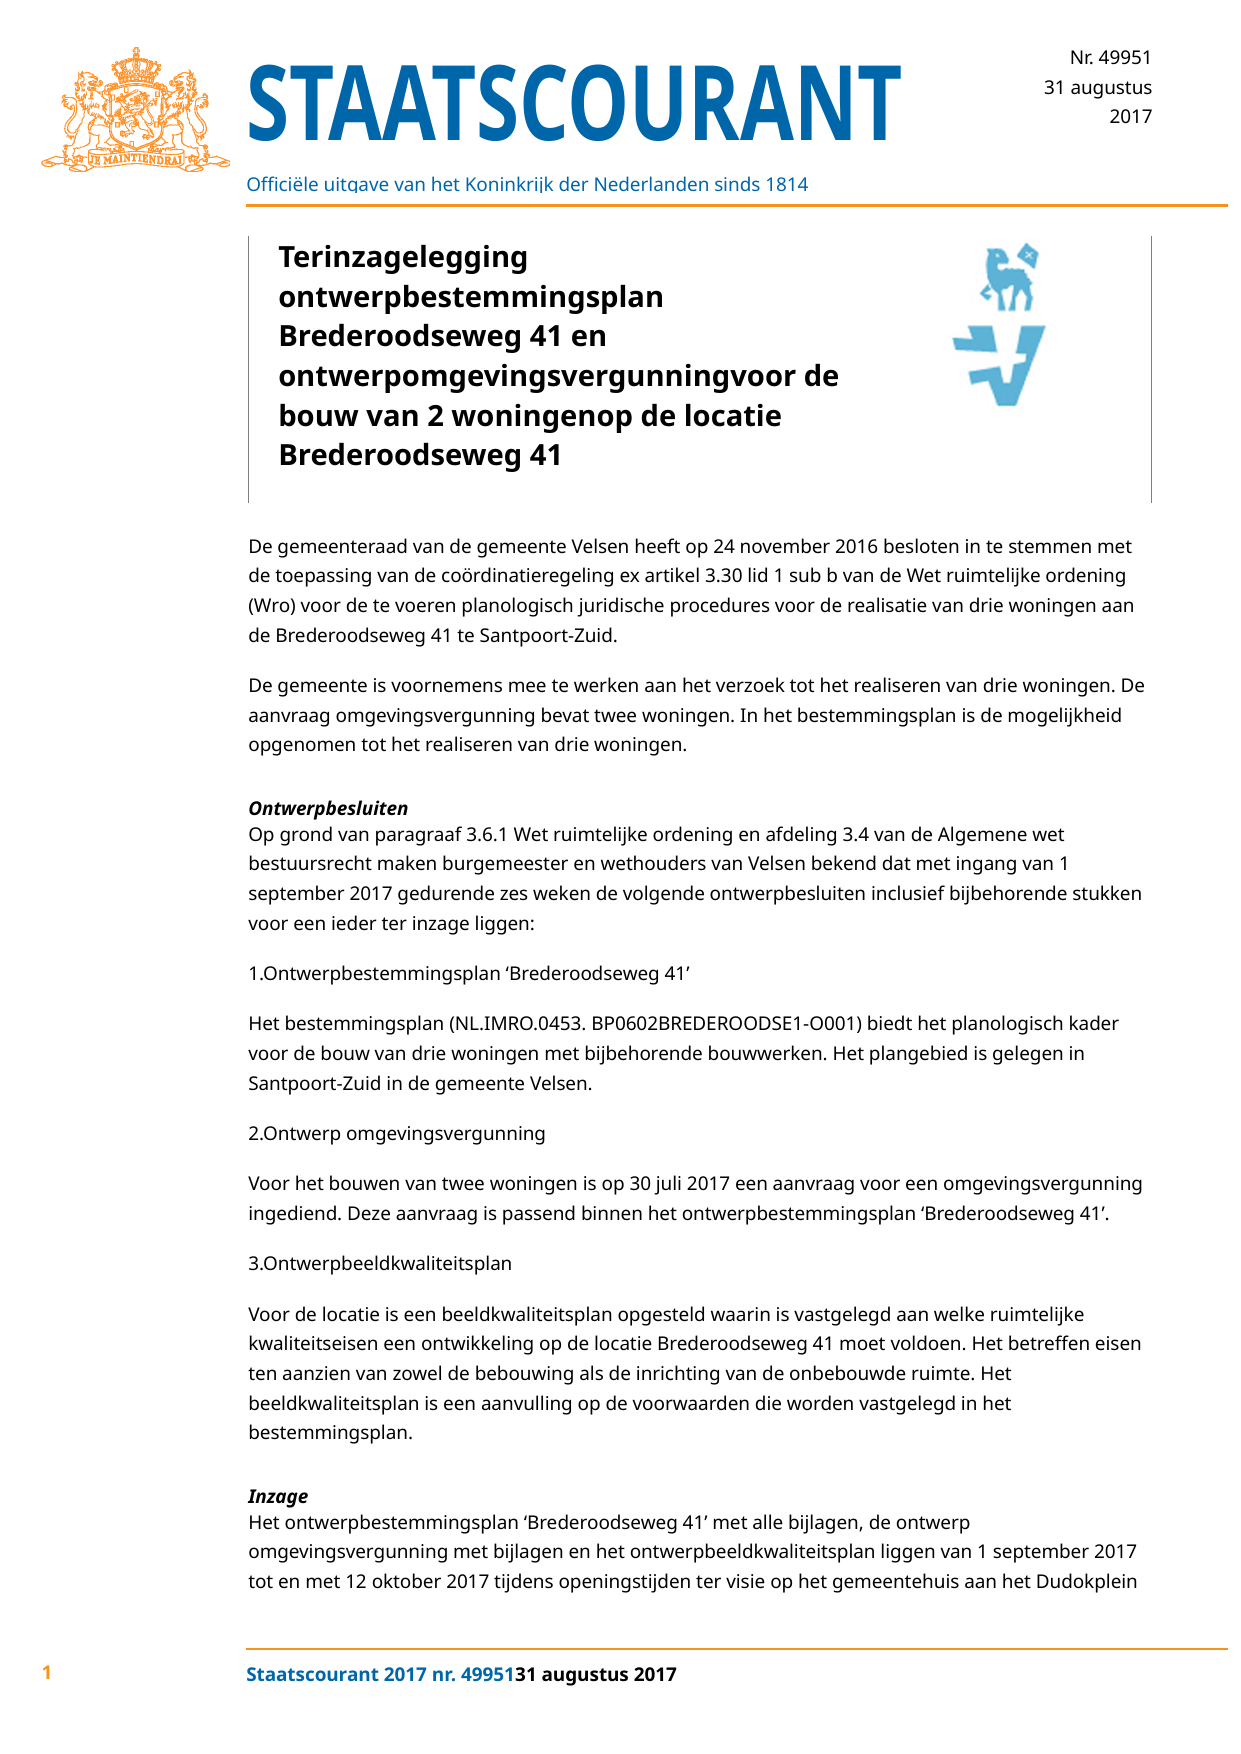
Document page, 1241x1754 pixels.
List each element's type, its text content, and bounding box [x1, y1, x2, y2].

text Op grond van paragraaf 3.6.1 Wet ruimtelijke ordening en afdeling 3.4 van de Algemene wet bestuursrecht maken burgemeester en wethouders van Velsen bekend dat met ingang van 1 september 2017 gedurende zes weken de volgende ontwerpbesluiten inclusief bijbehorende stukken voor een ieder ter inzage liggen: [248, 821, 1152, 936]
text De gemeenteraad van de gemeente Velsen heeft op 24 november 2016 besloten in te stemmen met de toepassing van de coördinatieregeling ex artikel 3.30 lid 1 sub b van de Wet ruimtelijke ordening (Wro) voor de te voeren planologisch juridische procedures voor de realisatie van drie woningen aan de Brederoodseweg 41 te Santpoort-Zuid. [248, 533, 1152, 647]
table_header [850, 414, 1151, 503]
text Het ontwerpbestemmingsplan ‘Brederoodseweg 41’ met alle bijlagen, de ontwerp omgevingsvergunning met bijlagen en het ontwerpbeeldkwaliteitsplan liggen van 1 september 2017 tot en met 12 oktober 2017 tijdens openingstijden ter visie op het gemeentehuis aan het Dudokplein [248, 1509, 1152, 1594]
text Ontwerpbesluiten [248, 795, 1152, 821]
text Voor de locatie is een beeldkwaliteitsplan opgesteld waarin is vastgelegd aan welke ruimtelijke kwaliteitseisen een ontwikkeling op de locatie Brederoodseweg 41 moet voldoen. Het betreffen eisen ten aanzien van zowel de bebouwing als de inrichting van de onbebouwde ruimte. Het beeldkwaliteitsplan is een aanvulling op de voorwaarden die worden vastgelegd in het bestemmingsplan. [248, 1301, 1152, 1445]
table_header [1055, 236, 1151, 413]
text Inzage [248, 1483, 1152, 1509]
text De gemeente is voornemens mee te werken aan het verzoek tot het realiseren van drie woningen. De aanvraag omgevingsvergunning bevat twee woningen. In het bestemmingsplan is de mogelijkheid opgenomen tot het realiseren van drie woningen. [248, 672, 1152, 757]
table_header Terinzagelegging ontwerpbestemmingsplan Brederoodseweg 41 en ontwerpomgevingsvergunningvoor de bouw van 2 woningenop de locatie Brederoodseweg 41 [249, 236, 850, 503]
picture [41, 47, 231, 172]
text Het bestemmingsplan (NL.IMRO.0453. BP0602BREDEROODSE1-O001) biedt het planologisch kader voor de bouw van drie woningen met bijbehorende bouwwerken. Het plangebied is gelegen in Santpoort-Zuid in de gemeente Velsen. [248, 1011, 1152, 1096]
picture [946, 236, 1055, 414]
table_header [850, 236, 946, 413]
text Voor het bouwen van twee woningen is op 30 juli 2017 een aanvraag voor een omgevingsvergunning ingediend. Deze aanvraag is passend binnen het ontwerpbestemmingsplan ‘Brederoodseweg 41’. [248, 1171, 1152, 1226]
text 3.Ontwerpbeeldkwaliteitsplan [248, 1251, 1152, 1276]
text 2.Ontwerp omgevingsvergunning [248, 1120, 1152, 1146]
text 1.Ontwerpbestemmingsplan ‘Brederoodseweg 41’ [248, 960, 1152, 986]
